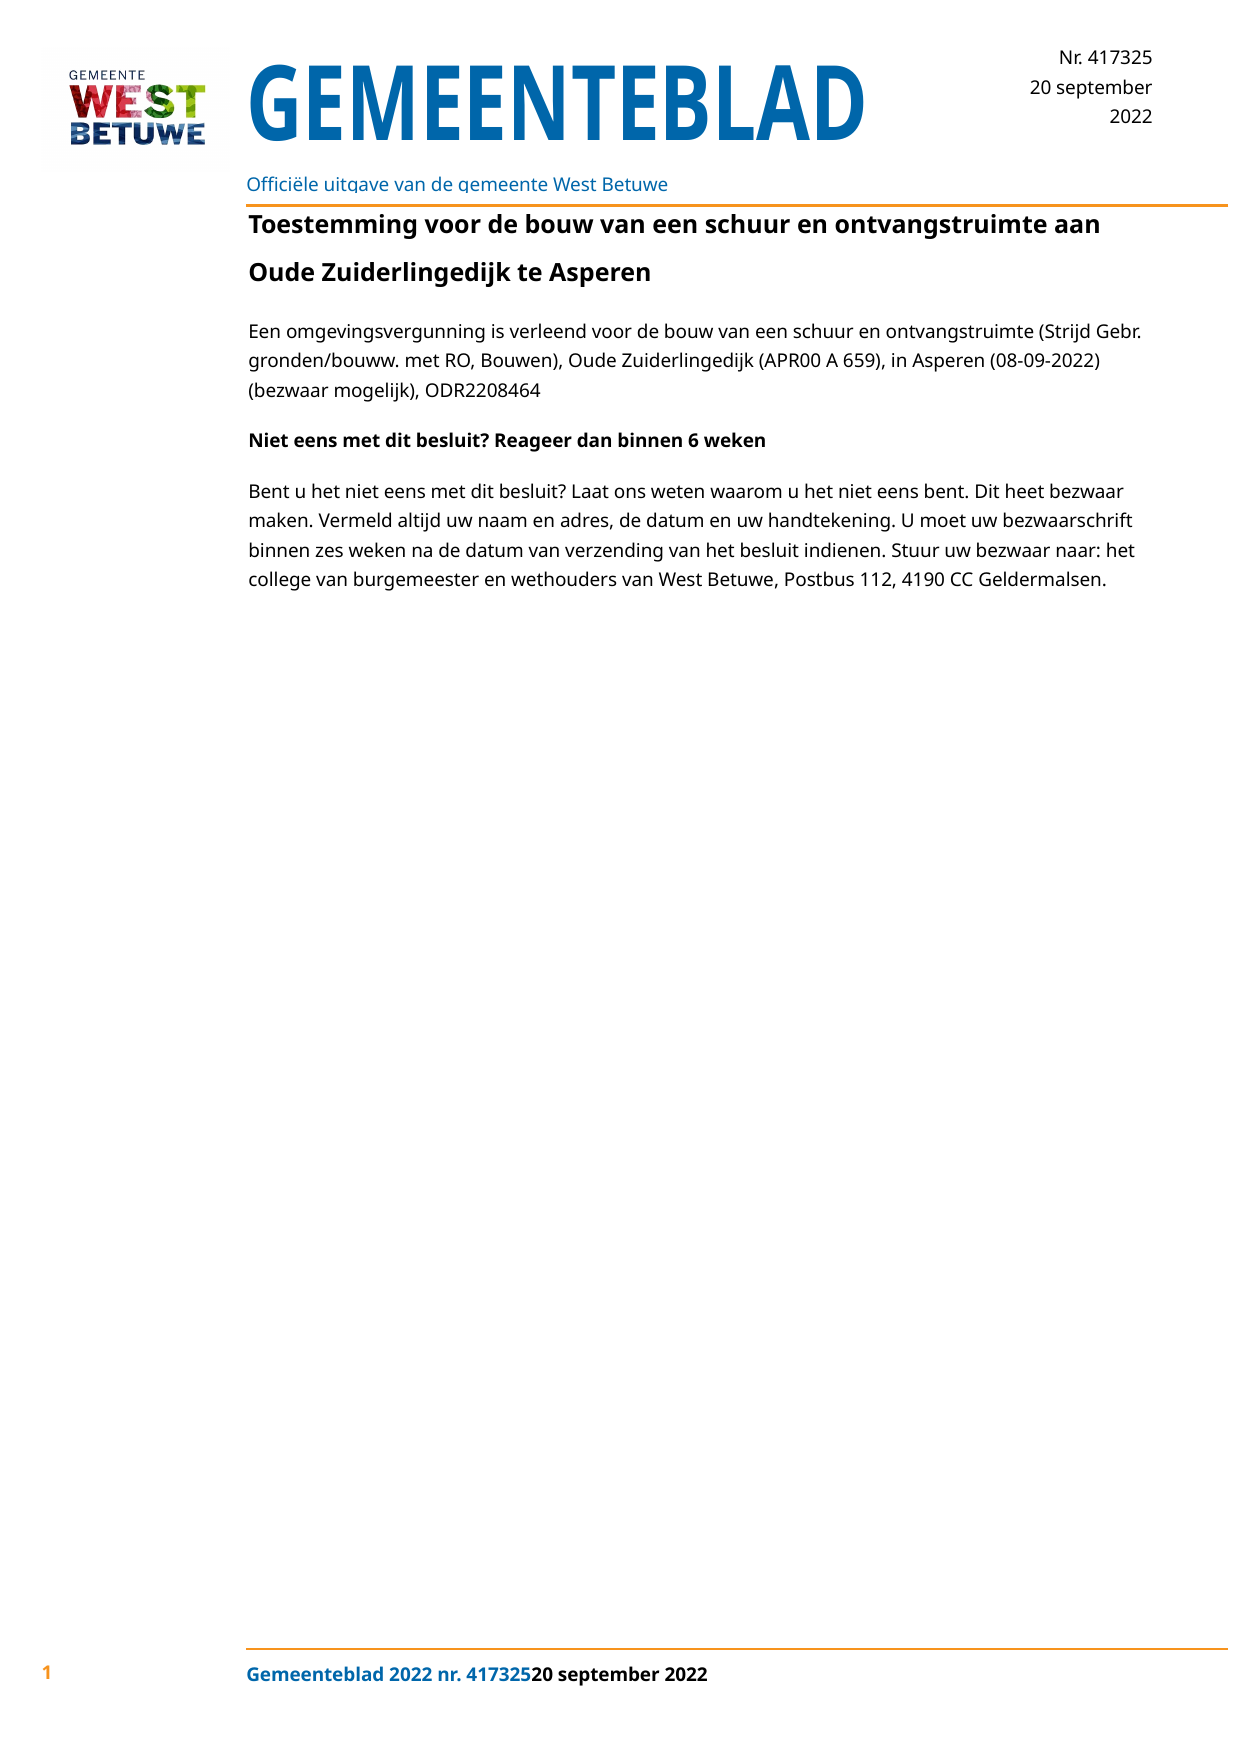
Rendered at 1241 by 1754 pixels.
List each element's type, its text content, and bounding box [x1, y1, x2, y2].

text Toestemming voor de bouw van een schuur en ontvangstruimte aan Oude Zuiderlingedijk te Asperen [248, 207, 1152, 288]
text Een omgevingsvergunning is verleend voor de bouw van een schuur en ontvangstruimte (Strijd Gebr. gronden/bouww. met RO, Bouwen), Oude Zuiderlingedijk (APR00 A 659), in Asperen (08-09-2022) (bezwaar mogelijk), ODR2208464 [248, 318, 1152, 403]
text Niet eens met dit besluit? Reageer dan binnen 6 weken [248, 427, 1152, 453]
text Bent u het niet eens met dit besluit? Laat ons weten waarom u het niet eens bent. Dit heet bezwaar maken. Vermeld altijd uw naam en adres, de datum en uw handtekening. U moet uw bezwaarschrift binnen zes weken na de datum van verzending van het besluit indienen. Stuur uw bezwaar naar: het college van burgemeester en wethouders van West Betuwe, Postbus 112, 4190 CC Geldermalsen. [248, 478, 1152, 592]
picture [41, 47, 231, 172]
